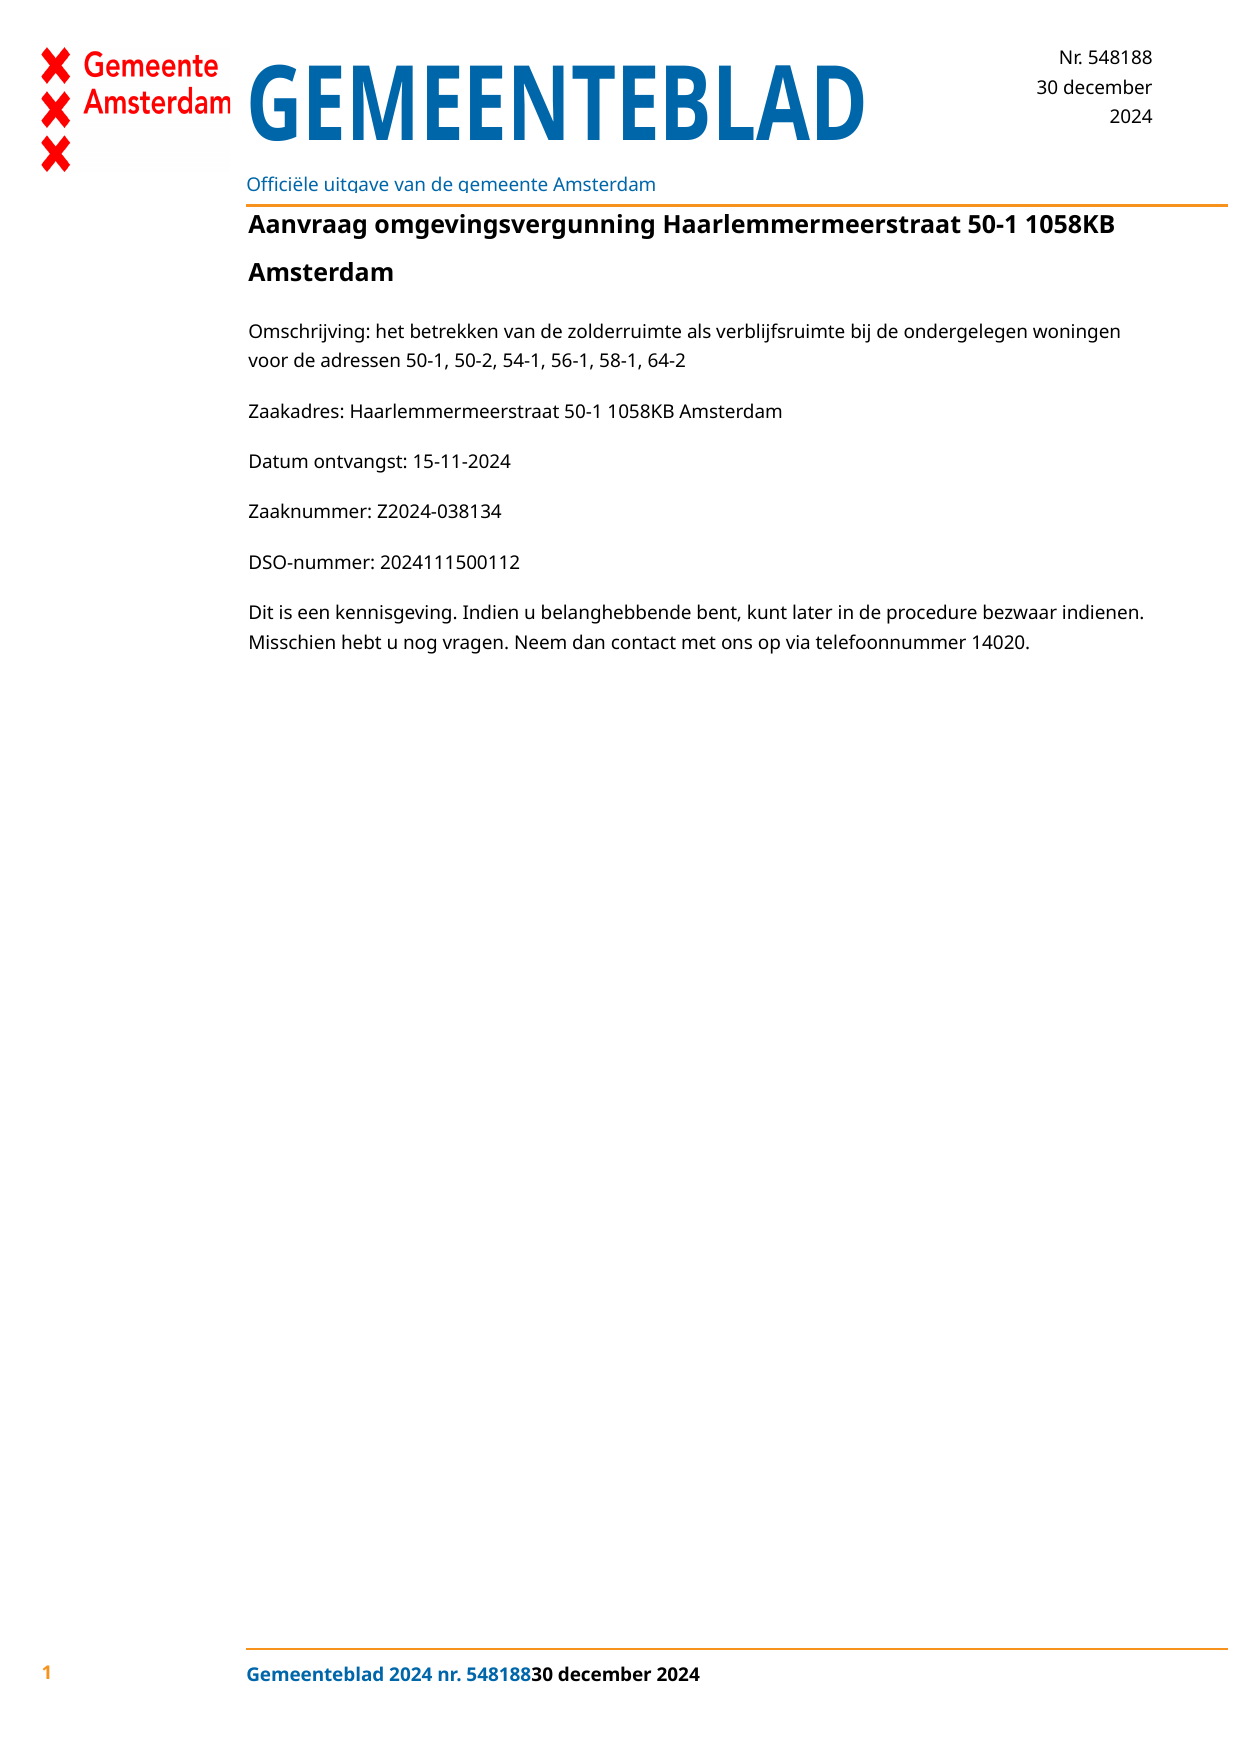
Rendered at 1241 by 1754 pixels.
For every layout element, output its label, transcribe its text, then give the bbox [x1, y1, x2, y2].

text Dit is een kennisgeving. Indien u belanghebbende bent, kunt later in de procedure bezwaar indienen. Misschien hebt u nog vragen. Neem dan contact met ons op via telefoonnummer 14020. [248, 599, 1152, 655]
text Aanvraag omgevingsvergunning Haarlemmermeerstraat 50-1 1058KB Amsterdam [248, 207, 1152, 288]
text Zaaknummer: Z2024-038134 [248, 499, 1152, 524]
text Zaakadres: Haarlemmermeerstraat 50-1 1058KB Amsterdam [248, 398, 1152, 424]
picture [41, 47, 231, 172]
text DSO-nummer: 2024111500112 [248, 549, 1152, 575]
text Omschrijving: het betrekken van de zolderruimte als verblijfsruimte bij de ondergelegen woningen voor de adressen 50-1, 50-2, 54-1, 56-1, 58-1, 64-2 [248, 318, 1152, 373]
text Datum ontvangst: 15-11-2024 [248, 448, 1152, 474]
